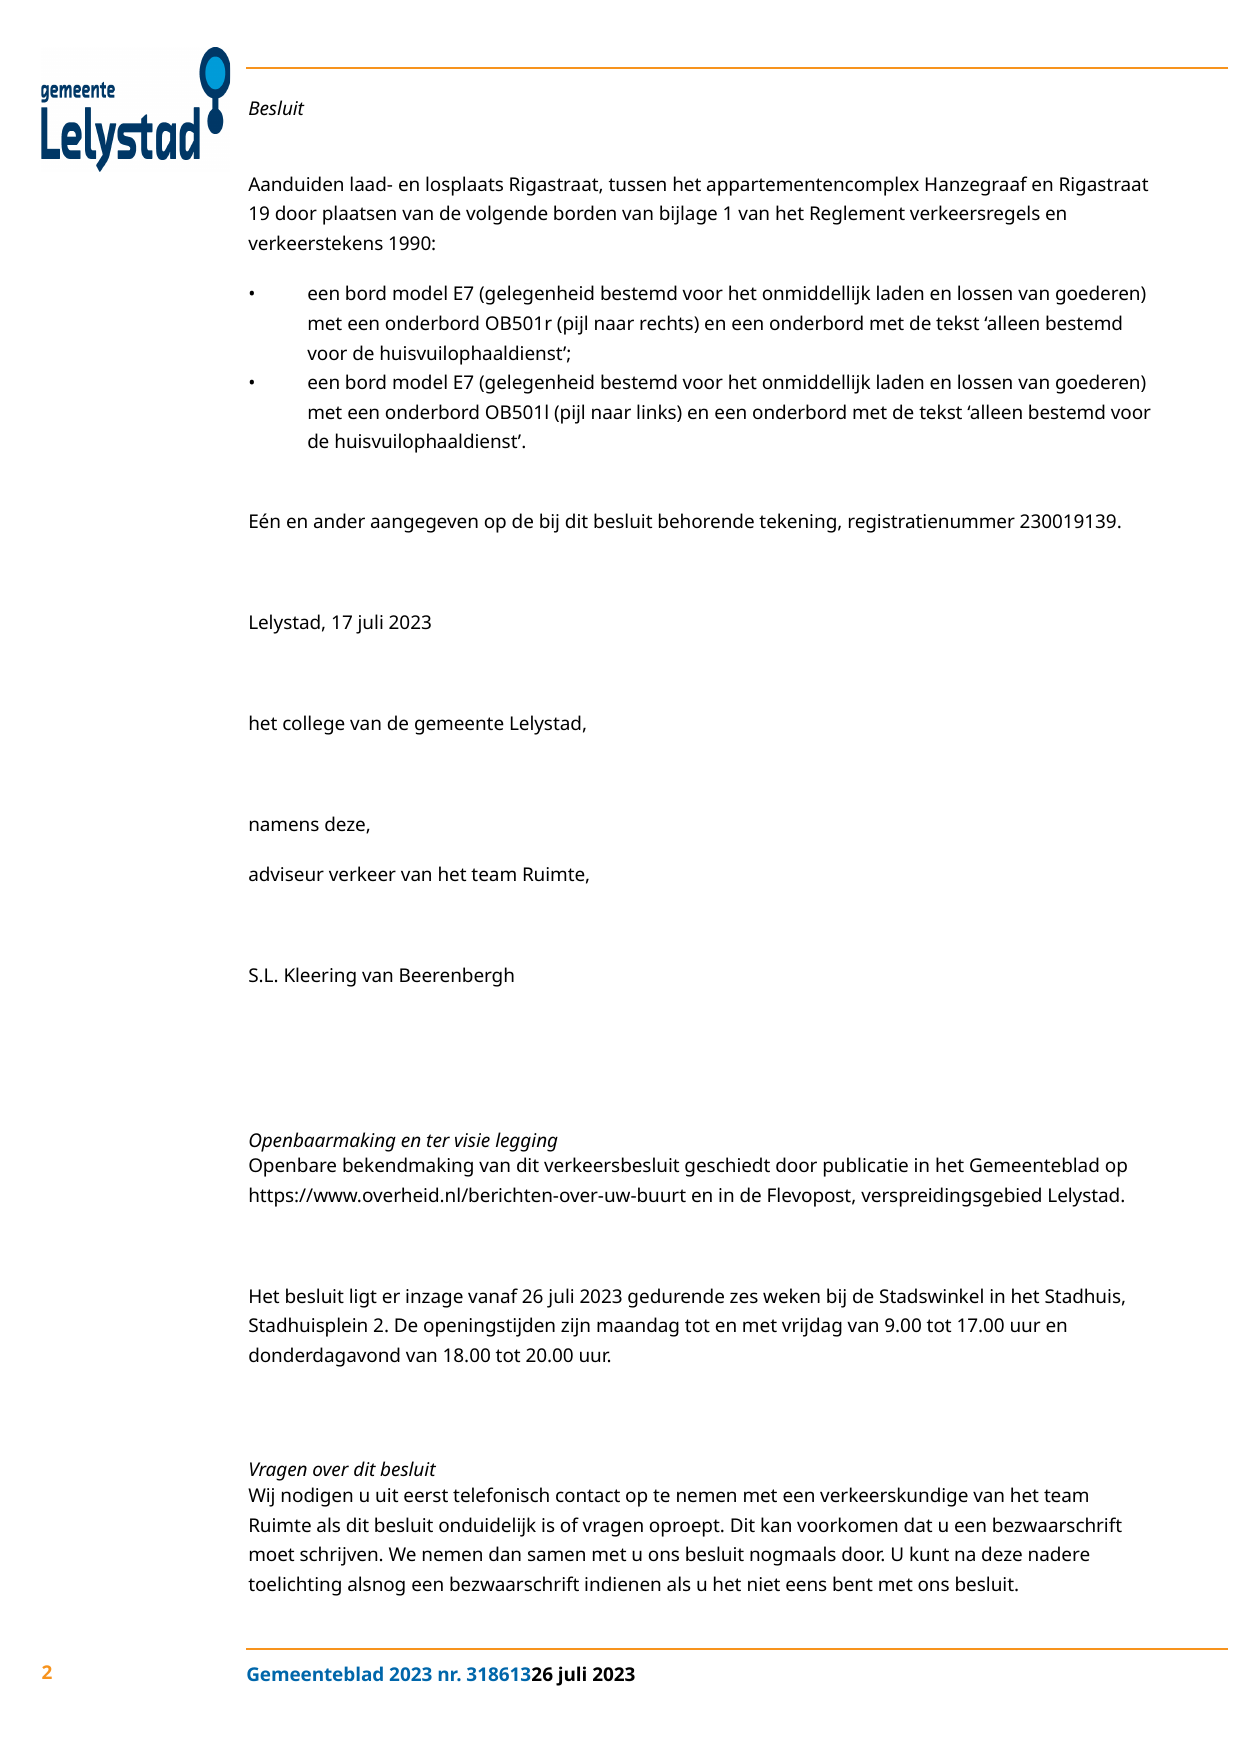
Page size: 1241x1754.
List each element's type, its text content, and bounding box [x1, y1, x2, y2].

picture [41, 47, 231, 172]
text Besluit [248, 95, 1152, 121]
text Vragen over dit besluit [248, 1457, 1152, 1482]
text namens deze, [248, 811, 1152, 837]
text Wij nodigen u uit eerst telefonisch contact op te nemen met een verkeerskundige van het team Ruimte als dit besluit onduidelijk is of vragen oproept. Dit kan voorkomen dat u een bezwaarschrift moet schrijven. We nemen dan samen met u ons besluit nogmaals door. U kunt na deze nadere toelichting alsnog een bezwaarschrift indienen als u het niet eens bent met ons besluit. [248, 1482, 1152, 1597]
text Aanduiden laad- en losplaats Rigastraat, tussen het appartementencomplex Hanzegraaf en Rigastraat 19 door plaatsen van de volgende borden van bijlage 1 van het Reglement verkeersregels en verkeerstekens 1990: [248, 171, 1152, 256]
text Openbaarmaking en ter visie legging [248, 1127, 1152, 1153]
text S.L. Kleering van Beerenbergh [248, 962, 1152, 988]
text adviseur verkeer van het team Ruimte, [248, 861, 1152, 887]
list een bord model E7 (gelegenheid bestemd voor het onmiddellijk laden en lossen van goederen) met een onderbord OB501r (pijl naar rechts) en een onderbord met de tekst ‘alleen bestemd voor de huisvuilophaaldienst’; [248, 281, 1152, 365]
list een bord model E7 (gelegenheid bestemd voor het onmiddellijk laden en lossen van goederen) met een onderbord OB501l (pijl naar links) en een onderbord met de tekst ‘alleen bestemd voor de huisvuilophaaldienst’. [248, 369, 1152, 454]
text Openbare bekendmaking van dit verkeersbesluit geschiedt door publicatie in het Gemeenteblad op https://www.overheid.nl/berichten-over-uw-buurt en in de Flevopost, verspreidingsgebied Lelystad. [248, 1153, 1152, 1208]
text het college van de gemeente Lelystad, [248, 710, 1152, 736]
text Eén en ander aangegeven op de bij dit besluit behorende tekening, registratienummer 230019139. [248, 508, 1152, 534]
text Lelystad, 17 juli 2023 [248, 609, 1152, 635]
text Het besluit ligt er inzage vanaf 26 juli 2023 gedurende zes weken bij de Stadswinkel in het Stadhuis, Stadhuisplein 2. De openingstijden zijn maandag tot en met vrijdag van 9.00 tot 17.00 uur en donderdagavond van 18.00 tot 20.00 uur. [248, 1283, 1152, 1368]
